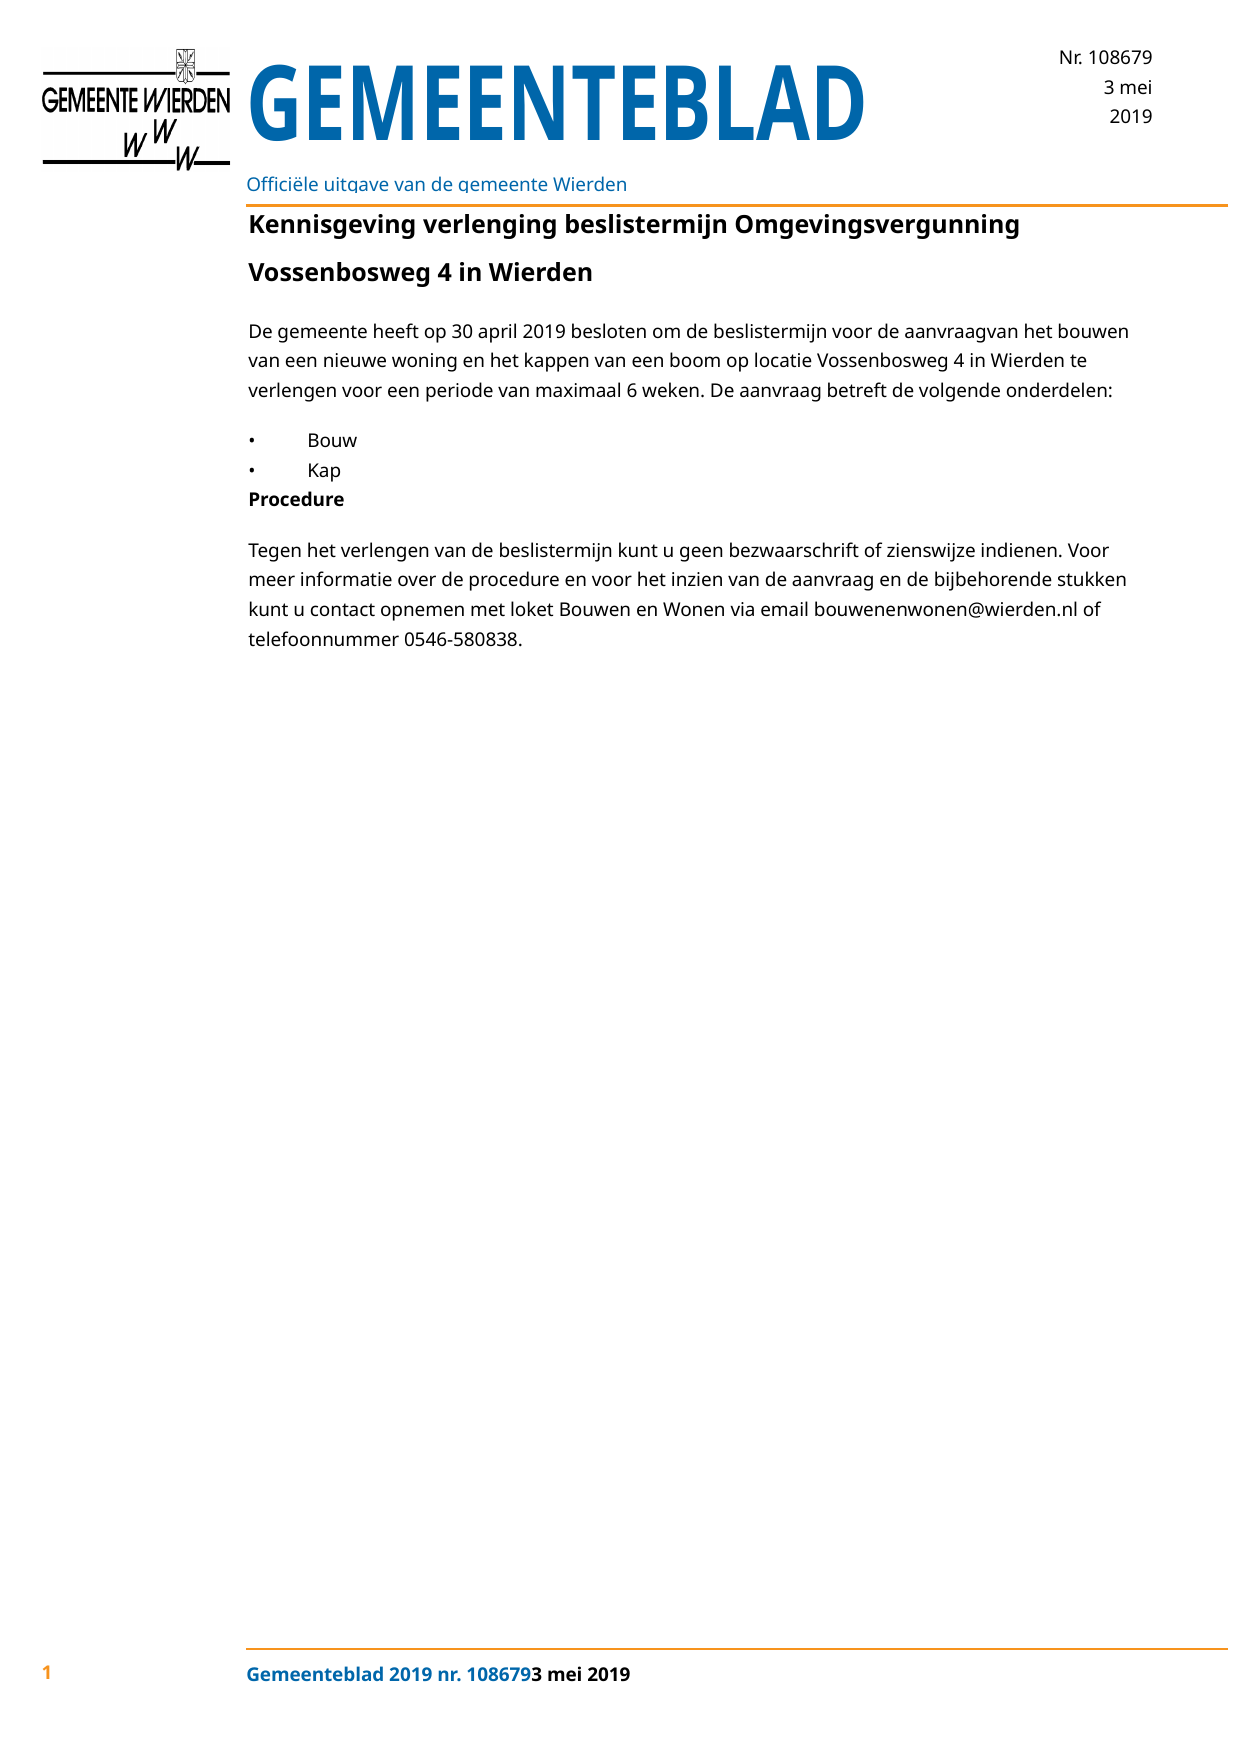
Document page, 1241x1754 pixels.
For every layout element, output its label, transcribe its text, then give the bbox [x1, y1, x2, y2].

list Bouw [248, 427, 1152, 453]
text Tegen het verlengen van de beslistermijn kunt u geen bezwaarschrift of zienswijze indienen. Voor meer informatie over de procedure en voor het inzien van de aanvraag en de bijbehorende stukken kunt u contact opnemen met loket Bouwen en Wonen via email bouwenenwonen@wierden.nl of telefoonnummer 0546-580838. [248, 537, 1152, 652]
text De gemeente heeft op 30 april 2019 besloten om de beslistermijn voor de aanvraagvan het bouwen van een nieuwe woning en het kappen van een boom op locatie Vossenbosweg 4 in Wierden te verlengen voor een periode van maximaal 6 weken. De aanvraag betreft de volgende onderdelen: [248, 318, 1152, 403]
picture [41, 47, 231, 172]
text Procedure [248, 487, 1152, 512]
text Kennisgeving verlenging beslistermijn Omgevingsvergunning Vossenbosweg 4 in Wierden [248, 207, 1152, 288]
list Kap [248, 457, 1152, 483]
